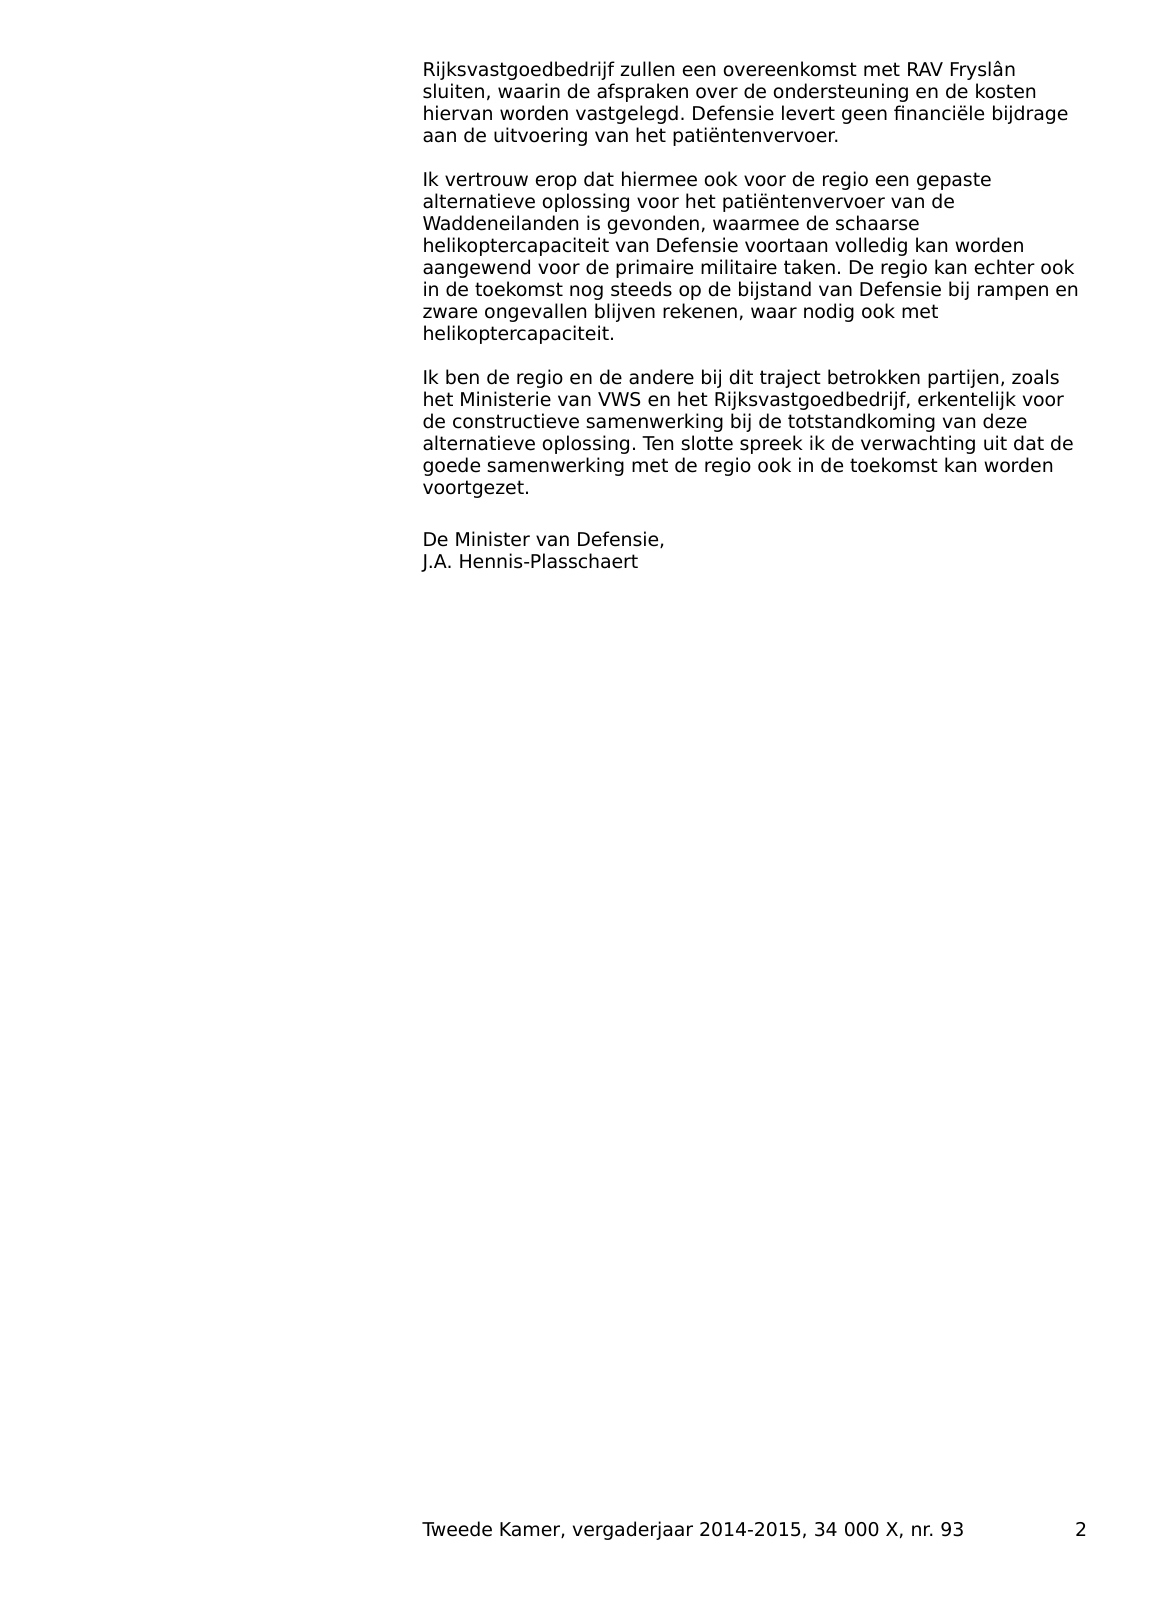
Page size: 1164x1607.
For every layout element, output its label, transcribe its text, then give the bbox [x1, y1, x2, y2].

text Rijksvastgoedbedrijf zullen een overeenkomst met RAV Fryslân sluiten, waarin de afspraken over de ondersteuning en de kosten hiervan worden vastgelegd. Defensie levert geen financiële bijdrage aan de uitvoering van het patiëntenvervoer. [422, 59, 1087, 147]
text De Minister van Defensie, J.A. Hennis-Plasschaert [422, 529, 1087, 573]
text Ik vertrouw erop dat hiermee ook voor de regio een gepaste alternatieve oplossing voor het patiëntenvervoer van de Waddeneilanden is gevonden, waarmee de schaarse helikoptercapaciteit van Defensie voortaan volledig kan worden aangewend voor de primaire militaire taken. De regio kan echter ook in de toekomst nog steeds op de bijstand van Defensie bij rampen en zware ongevallen blijven rekenen, waar nodig ook met helikoptercapaciteit. [422, 169, 1087, 345]
text Ik ben de regio en de andere bij dit traject betrokken partijen, zoals het Ministerie van VWS en het Rijksvastgoedbedrijf, erkentelijk voor de constructieve samenwerking bij de totstandkoming van deze alternatieve oplossing. Ten slotte spreek ik de verwachting uit dat de goede samenwerking met de regio ook in de toekomst kan worden voortgezet. [422, 367, 1087, 499]
